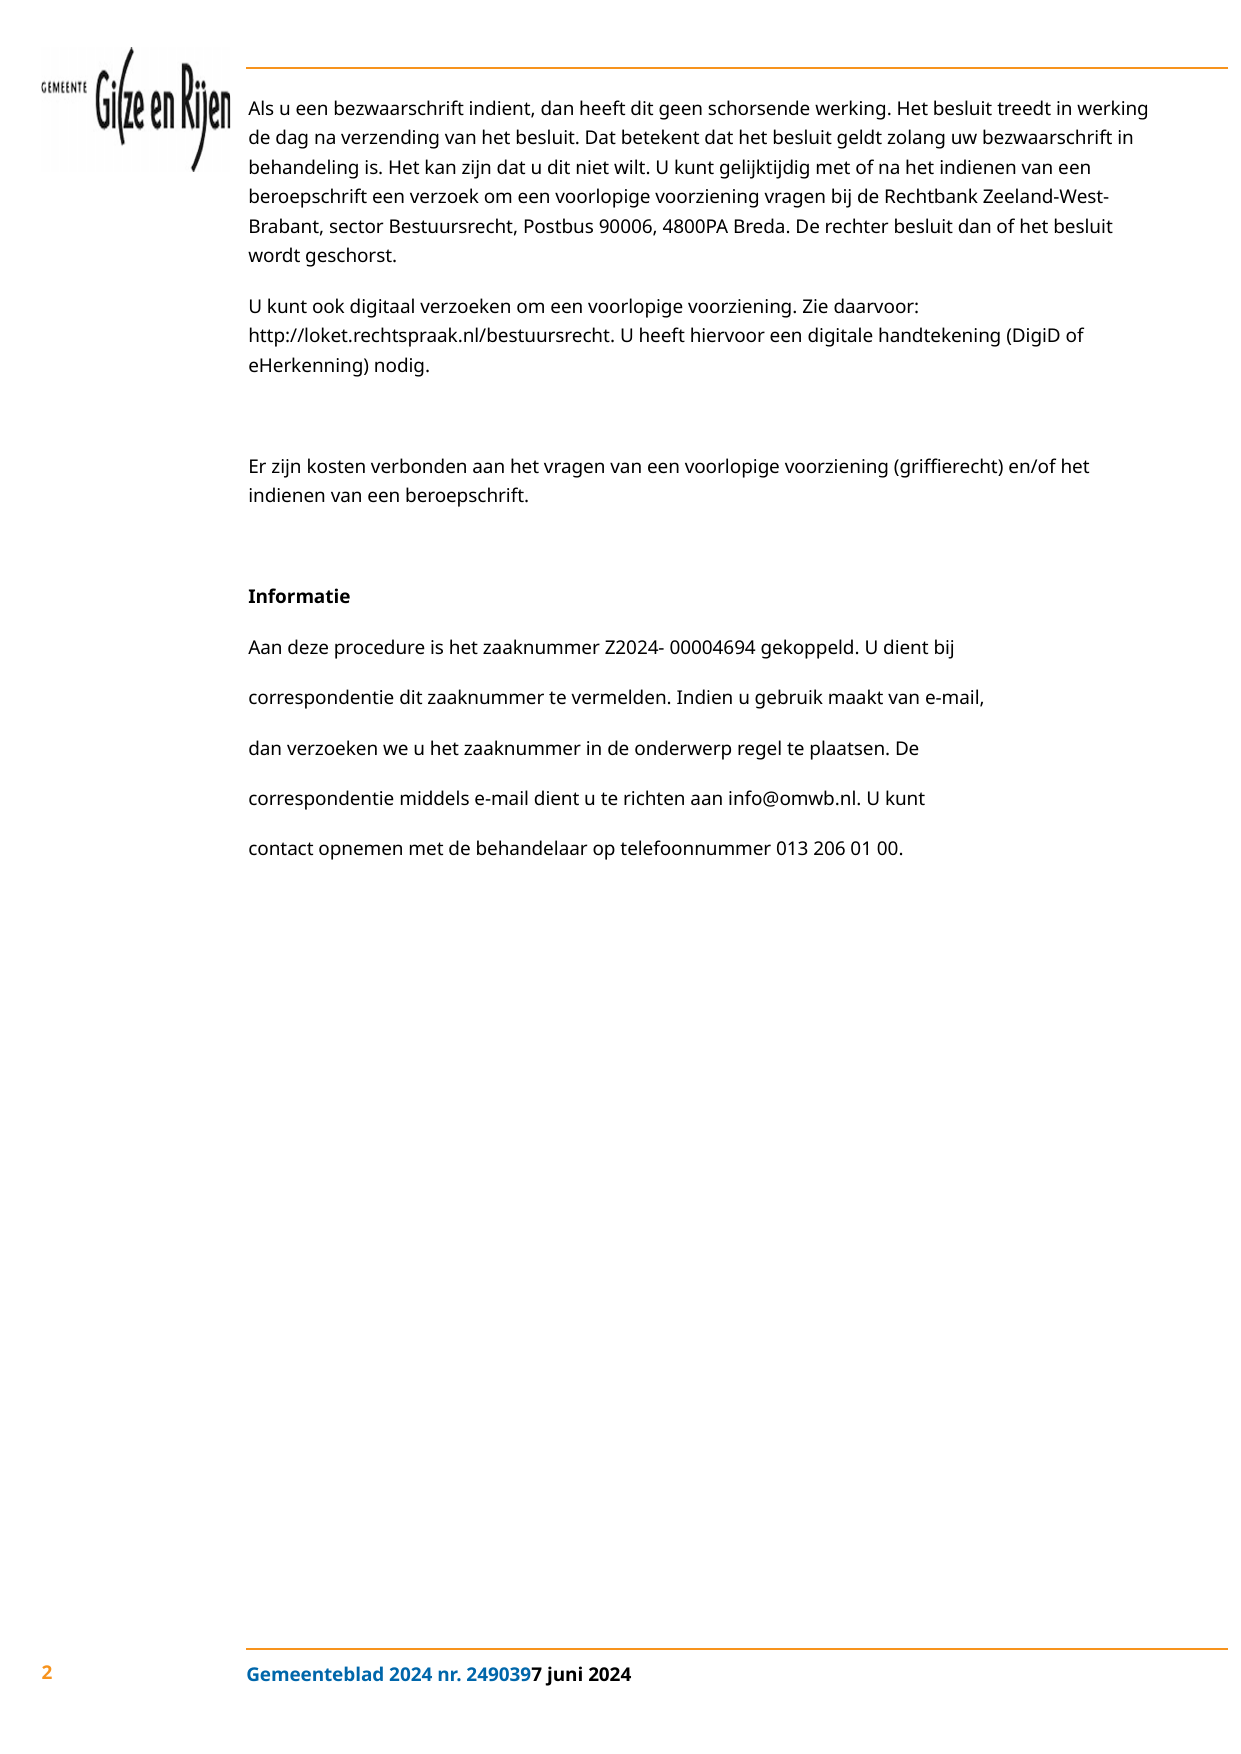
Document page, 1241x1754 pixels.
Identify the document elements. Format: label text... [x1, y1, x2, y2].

text Er zijn kosten verbonden aan het vragen van een voorlopige voorziening (griffierecht) en/of het indienen van een beroepschrift. [248, 453, 1152, 508]
text dan verzoeken we u het zaaknummer in de onderwerp regel te plaatsen. De [248, 735, 1152, 761]
text U kunt ook digitaal verzoeken om een voorlopige voorziening. Zie daarvoor: http://loket.rechtspraak.nl/bestuursrecht. U heeft hiervoor een digitale handtekening (DigiD of eHerkenning) nodig. [248, 293, 1152, 378]
picture [41, 47, 231, 172]
text correspondentie middels e-mail dient u te richten aan info@omwb.nl. U kunt [248, 785, 1152, 811]
text contact opnemen met de behandelaar op telefoonnummer 013 206 01 00. [248, 836, 1152, 861]
text correspondentie dit zaaknummer te vermelden. Indien u gebruik maakt van e-mail, [248, 684, 1152, 710]
text Als u een bezwaarschrift indient, dan heeft dit geen schorsende werking. Het besluit treedt in werking de dag na verzending van het besluit. Dat betekent dat het besluit geldt zolang uw bezwaarschrift in behandeling is. Het kan zijn dat u dit niet wilt. U kunt gelijktijdig met of na het indienen van een beroepschrift een verzoek om een voorlopige voorziening vragen bij de Rechtbank Zeeland-West-Brabant, sector Bestuursrecht, Postbus 90006, 4800PA Breda. De rechter besluit dan of het besluit wordt geschorst. [248, 95, 1152, 268]
text Aan deze procedure is het zaaknummer Z2024- 00004694 gekoppeld. U dient bij [248, 634, 1152, 660]
text Informatie [248, 583, 1152, 609]
